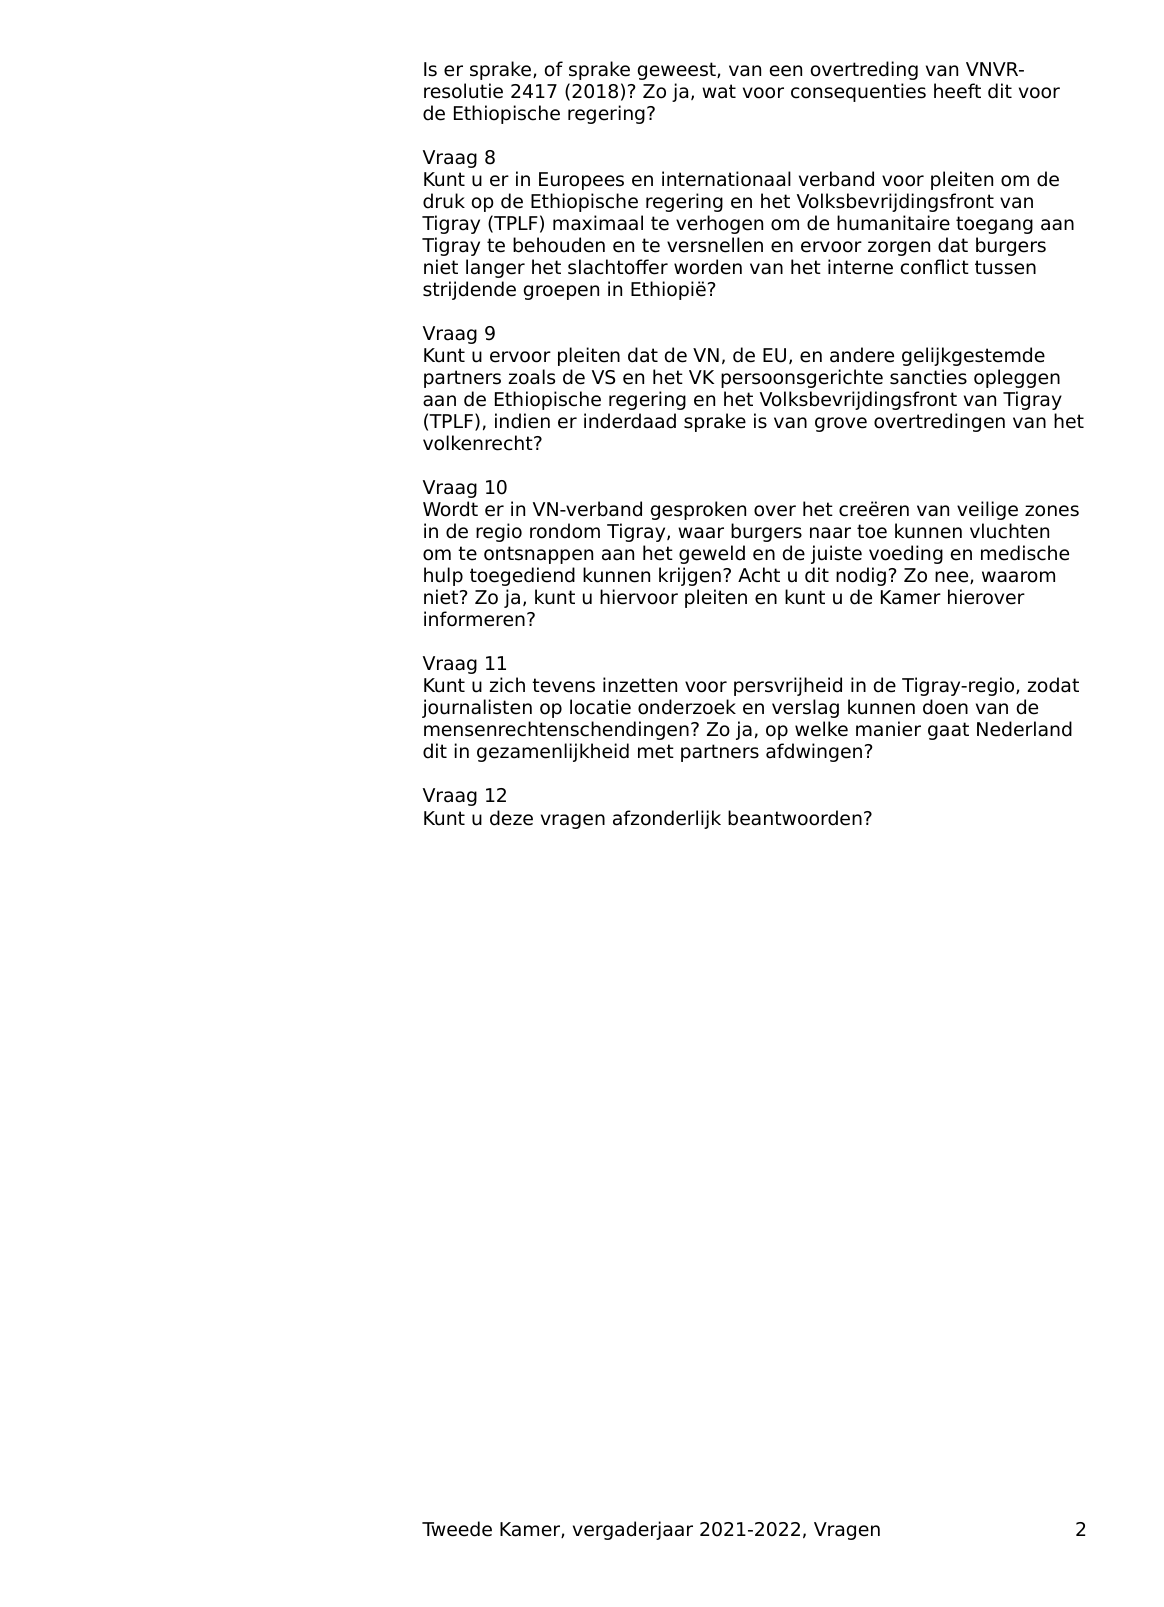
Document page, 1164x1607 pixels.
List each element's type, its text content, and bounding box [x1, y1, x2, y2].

text Vraag 11 [422, 653, 1087, 675]
text Vraag 9 [422, 323, 1087, 345]
text Kunt u er in Europees en internationaal verband voor pleiten om de druk op de Ethiopische regering en het Volksbevrijdingsfront van Tigray (TPLF) maximaal te verhogen om de humanitaire toegang aan Tigray te behouden en te versnellen en ervoor zorgen dat burgers niet langer het slachtoffer worden van het interne conflict tussen strijdende groepen in Ethiopië? [422, 169, 1087, 301]
text Kunt u ervoor pleiten dat de VN, de EU, en andere gelijkgestemde partners zoals de VS en het VK persoonsgerichte sancties opleggen aan de Ethiopische regering en het Volksbevrijdingsfront van Tigray (TPLF), indien er inderdaad sprake is van grove overtredingen van het volkenrecht? [422, 345, 1087, 455]
text Is er sprake, of sprake geweest, van een overtreding van VNVR-resolutie 2417 (2018)? Zo ja, wat voor consequenties heeft dit voor de Ethiopische regering? [422, 59, 1087, 125]
text Kunt u zich tevens inzetten voor persvrijheid in de Tigray-regio, zodat journalisten op locatie onderzoek en verslag kunnen doen van de mensenrechtenschendingen? Zo ja, op welke manier gaat Nederland dit in gezamenlijkheid met partners afdwingen? [422, 675, 1087, 763]
text Wordt er in VN-verband gesproken over het creëren van veilige zones in de regio rondom Tigray, waar burgers naar toe kunnen vluchten om te ontsnappen aan het geweld en de juiste voeding en medische hulp toegediend kunnen krijgen? Acht u dit nodig? Zo nee, waarom niet? Zo ja, kunt u hiervoor pleiten en kunt u de Kamer hierover informeren? [422, 499, 1087, 631]
text Vraag 12 [422, 785, 1087, 807]
text Vraag 10 [422, 477, 1087, 499]
text Vraag 8 [422, 147, 1087, 169]
text Kunt u deze vragen afzonderlijk beantwoorden? [422, 807, 1087, 829]
